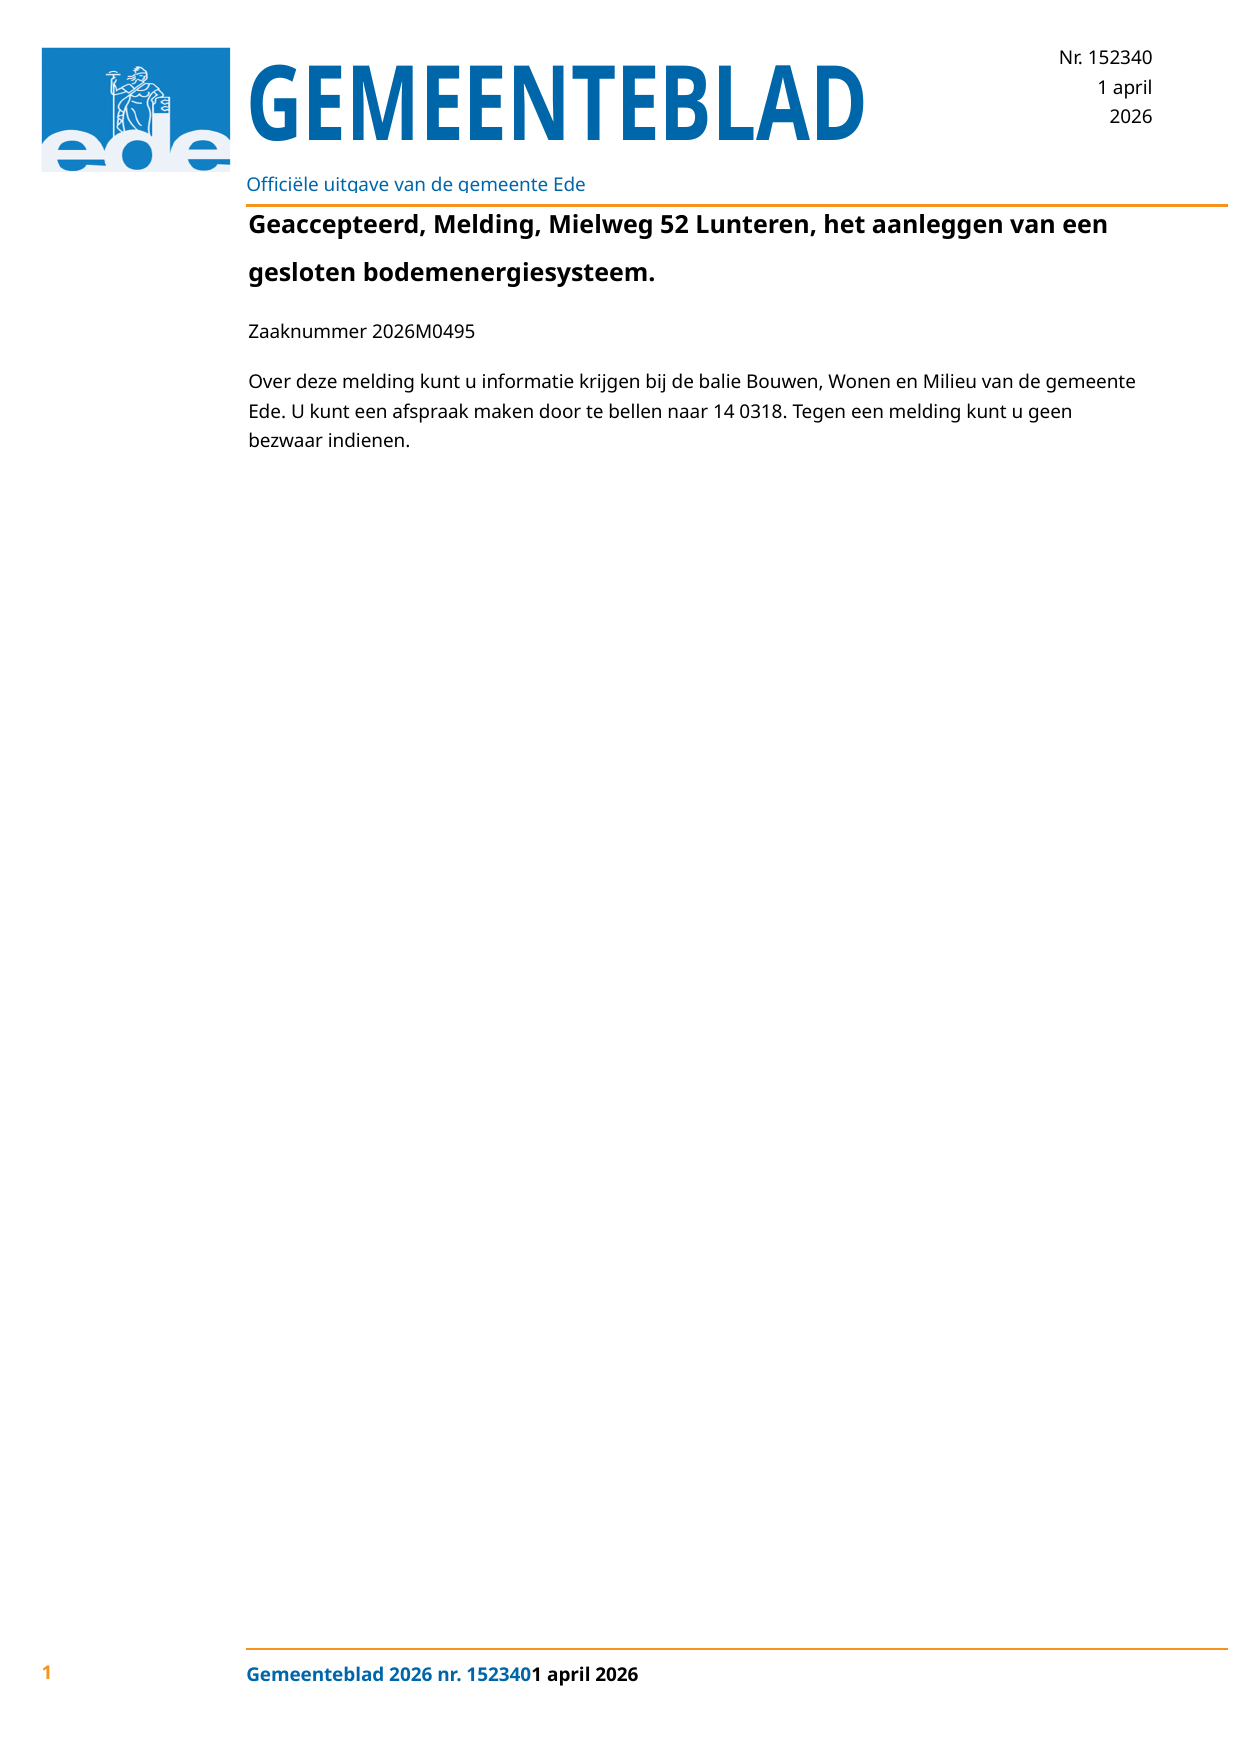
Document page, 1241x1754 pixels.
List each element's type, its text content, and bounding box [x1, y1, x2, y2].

text Zaaknummer 2026M0495 [248, 318, 1152, 344]
text Over deze melding kunt u informatie krijgen bij de balie Bouwen, Wonen en Milieu van de gemeente Ede. U kunt een afspraak maken door te bellen naar 14 0318. Tegen een melding kunt u geen bezwaar indienen. [248, 368, 1152, 453]
text Geaccepteerd, Melding, Mielweg 52 Lunteren, het aanleggen van een gesloten bodemenergiesysteem. [248, 207, 1152, 288]
picture [41, 47, 231, 172]
